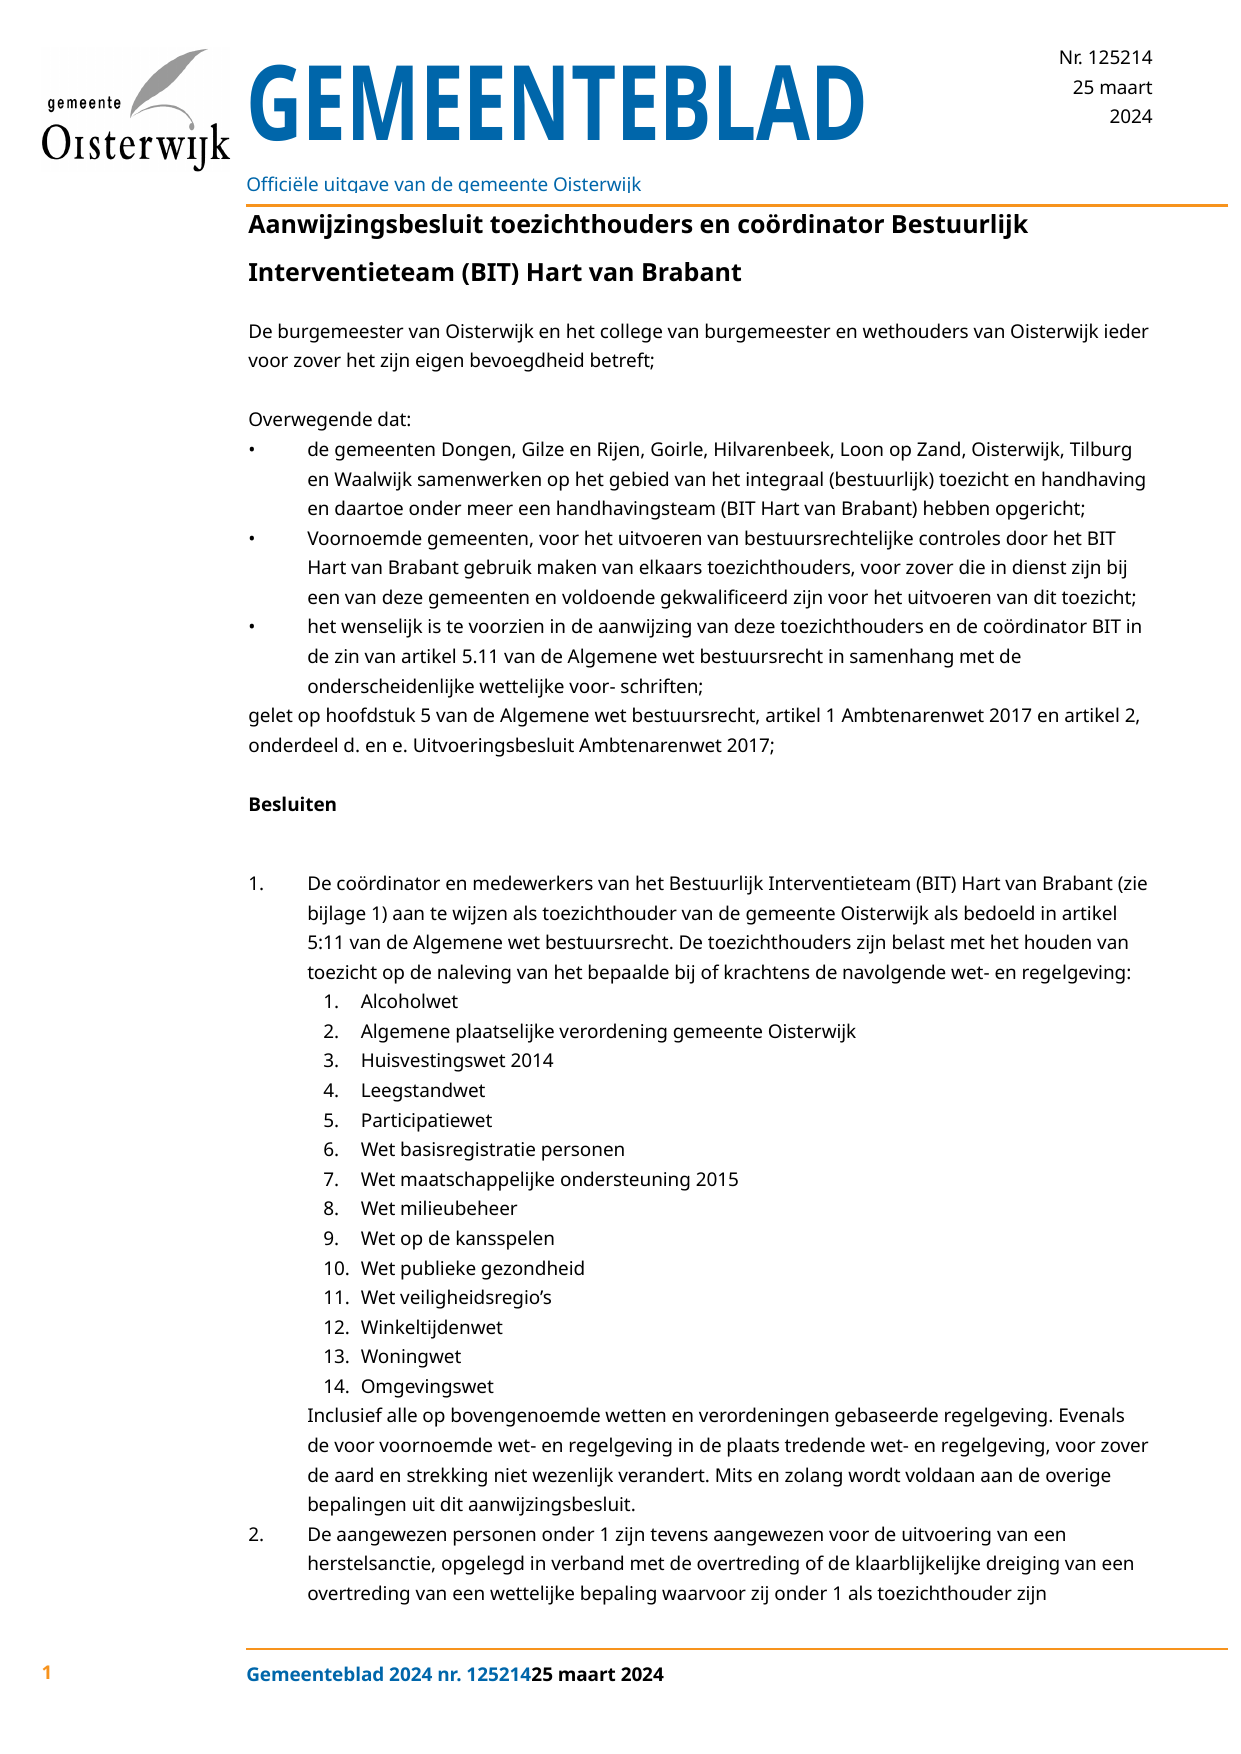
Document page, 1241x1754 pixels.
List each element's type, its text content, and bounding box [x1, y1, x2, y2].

list de gemeenten Dongen, Gilze en Rijen, Goirle, Hilvarenbeek, Loon op Zand, Oisterwijk, Tilburg en Waalwijk samenwerken op het gebied van het integraal (bestuurlijk) toezicht en handhaving en daartoe onder meer een handhavingsteam (BIT Hart van Brabant) hebben opgericht; [248, 436, 1152, 521]
list De coördinator en medewerkers van het Bestuurlijk Interventieteam (BIT) Hart van Brabant (zie bijlage 1) aan te wijzen als toezichthouder van de gemeente Oisterwijk als bedoeld in artikel 5:11 van de Algemene wet bestuursrecht. De toezichthouders zijn belast met het houden van toezicht op de naleving van het bepaalde bij of krachtens de navolgende wet- en regelgeving: [248, 870, 1152, 984]
text gelet op hoofdstuk 5 van de Algemene wet bestuursrecht, artikel 1 Ambtenarenwet 2017 en artikel 2, onderdeel d. en e. Uitvoeringsbesluit Ambtenarenwet 2017; [248, 702, 1152, 758]
text De burgemeester van Oisterwijk en het college van burgemeester en wethouders van Oisterwijk ieder voor zover het zijn eigen bevoegdheid betreft; [248, 318, 1152, 373]
text Aanwijzingsbesluit toezichthouders en coördinator Bestuurlijk Interventieteam (BIT) Hart van Brabant [248, 207, 1152, 288]
list Leegstandwet [323, 1077, 1152, 1103]
list Algemene plaatselijke verordening gemeente Oisterwijk [323, 1018, 1152, 1044]
list Wet milieubeheer [323, 1196, 1152, 1221]
list Omgevingswet [323, 1373, 1152, 1399]
list Participatiewet [323, 1107, 1152, 1132]
list Inclusief alle op bovengenoemde wetten en verordeningen gebaseerde regelgeving. Evenals de voor voornoemde wet- en regelgeving in de plaats tredende wet- en regelgeving, voor zover de aard en strekking niet wezenlijk verandert. Mits en zolang wordt voldaan aan de overige bepalingen uit dit aanwijzingsbesluit. [248, 1403, 1152, 1517]
list Winkeltijdenwet [323, 1314, 1152, 1339]
list Huisvestingswet 2014 [323, 1048, 1152, 1073]
text Besluiten [248, 791, 1152, 817]
list Wet maatschappelijke ondersteuning 2015 [323, 1166, 1152, 1192]
picture [41, 47, 231, 172]
list het wenselijk is te voorzien in de aanwijzing van deze toezichthouders en de coördinator BIT in de zin van artikel 5.11 van de Algemene wet bestuursrecht in samenhang met de onderscheidenlijke wettelijke voor- schriften; [248, 614, 1152, 699]
list Voornoemde gemeenten, voor het uitvoeren van bestuursrechtelijke controles door het BIT Hart van Brabant gebruik maken van elkaars toezichthouders, voor zover die in dienst zijn bij een van deze gemeenten en voldoende gekwalificeerd zijn voor het uitvoeren van dit toezicht; [248, 525, 1152, 610]
list Wet veiligheidsregio’s [323, 1284, 1152, 1310]
list Wet publieke gezondheid [323, 1255, 1152, 1280]
list Woningwet [323, 1343, 1152, 1369]
list Alcoholwet [323, 988, 1152, 1014]
list Wet op de kansspelen [323, 1225, 1152, 1251]
list Wet basisregistratie personen [323, 1136, 1152, 1162]
list De aangewezen personen onder 1 zijn tevens aangewezen voor de uitvoering van een herstelsanctie, opgelegd in verband met de overtreding of de klaarblijkelijke dreiging van een overtreding van een wettelijke bepaling waarvoor zij onder 1 als toezichthouder zijn [248, 1521, 1152, 1606]
text Overwegende dat: [248, 407, 1152, 432]
